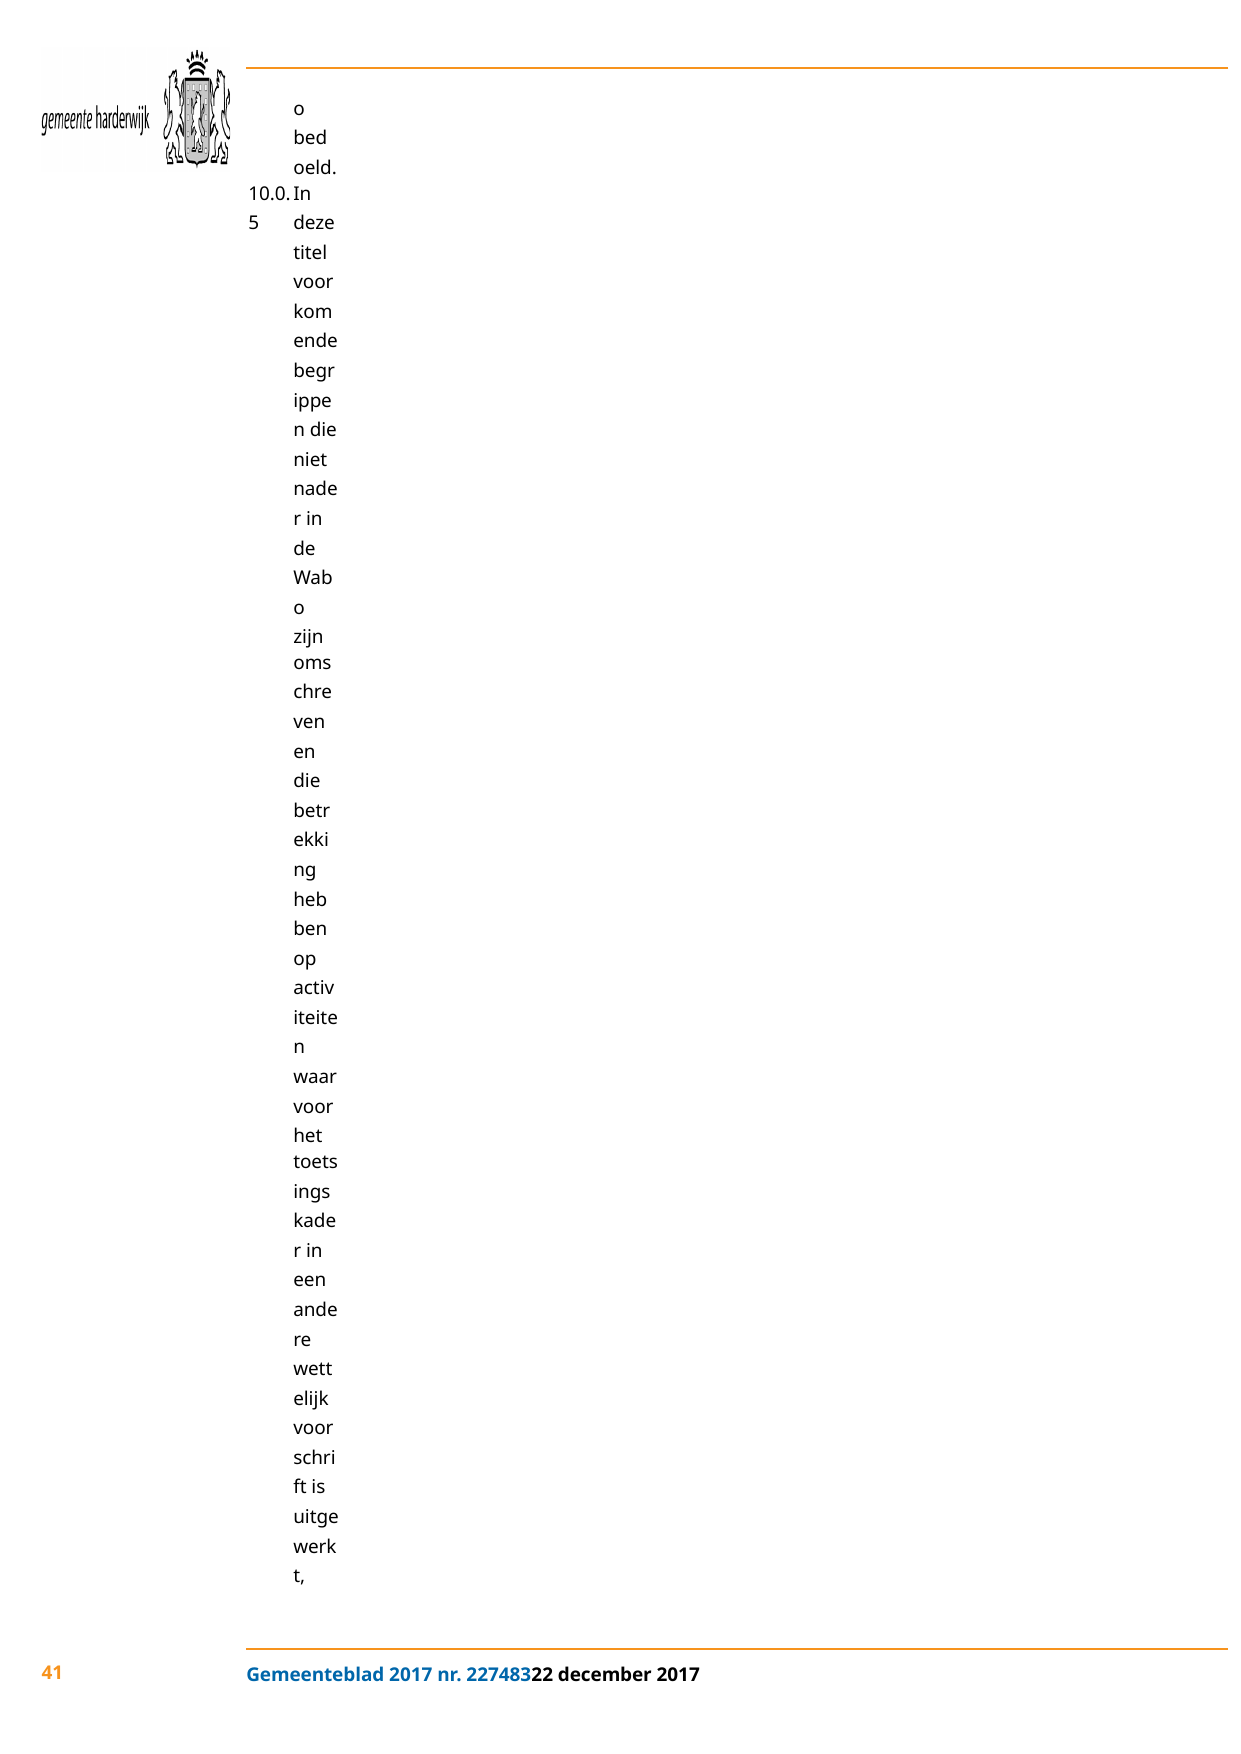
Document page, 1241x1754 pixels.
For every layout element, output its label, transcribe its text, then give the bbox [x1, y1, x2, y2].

table_cell [384, 95, 429, 180]
table_cell [338, 95, 383, 180]
table_cell [384, 180, 429, 649]
table_cell In deze titel voorkomende begrippen die niet nader in de Wabo zijn [293, 180, 338, 649]
table_cell [429, 649, 474, 1148]
table_cell o bedoeld. [293, 95, 338, 180]
table_cell omschreven en die betrekking hebben op activiteiten waarvoor het [293, 649, 338, 1148]
table_cell [338, 649, 383, 1148]
table_cell [248, 1148, 293, 1588]
table_cell [429, 95, 474, 180]
picture [41, 47, 231, 172]
table_cell [384, 1148, 429, 1588]
table_cell toetsingskader in een andere wettelijk voorschrift is uitgewerkt, [293, 1148, 338, 1588]
table_cell [429, 180, 474, 649]
table_cell [338, 1148, 383, 1588]
table_cell [384, 649, 429, 1148]
table_cell [429, 1148, 474, 1588]
table_cell [248, 649, 293, 1148]
table_cell [248, 95, 293, 180]
table_cell 10.0.5 [248, 180, 293, 649]
table_cell [338, 180, 383, 649]
